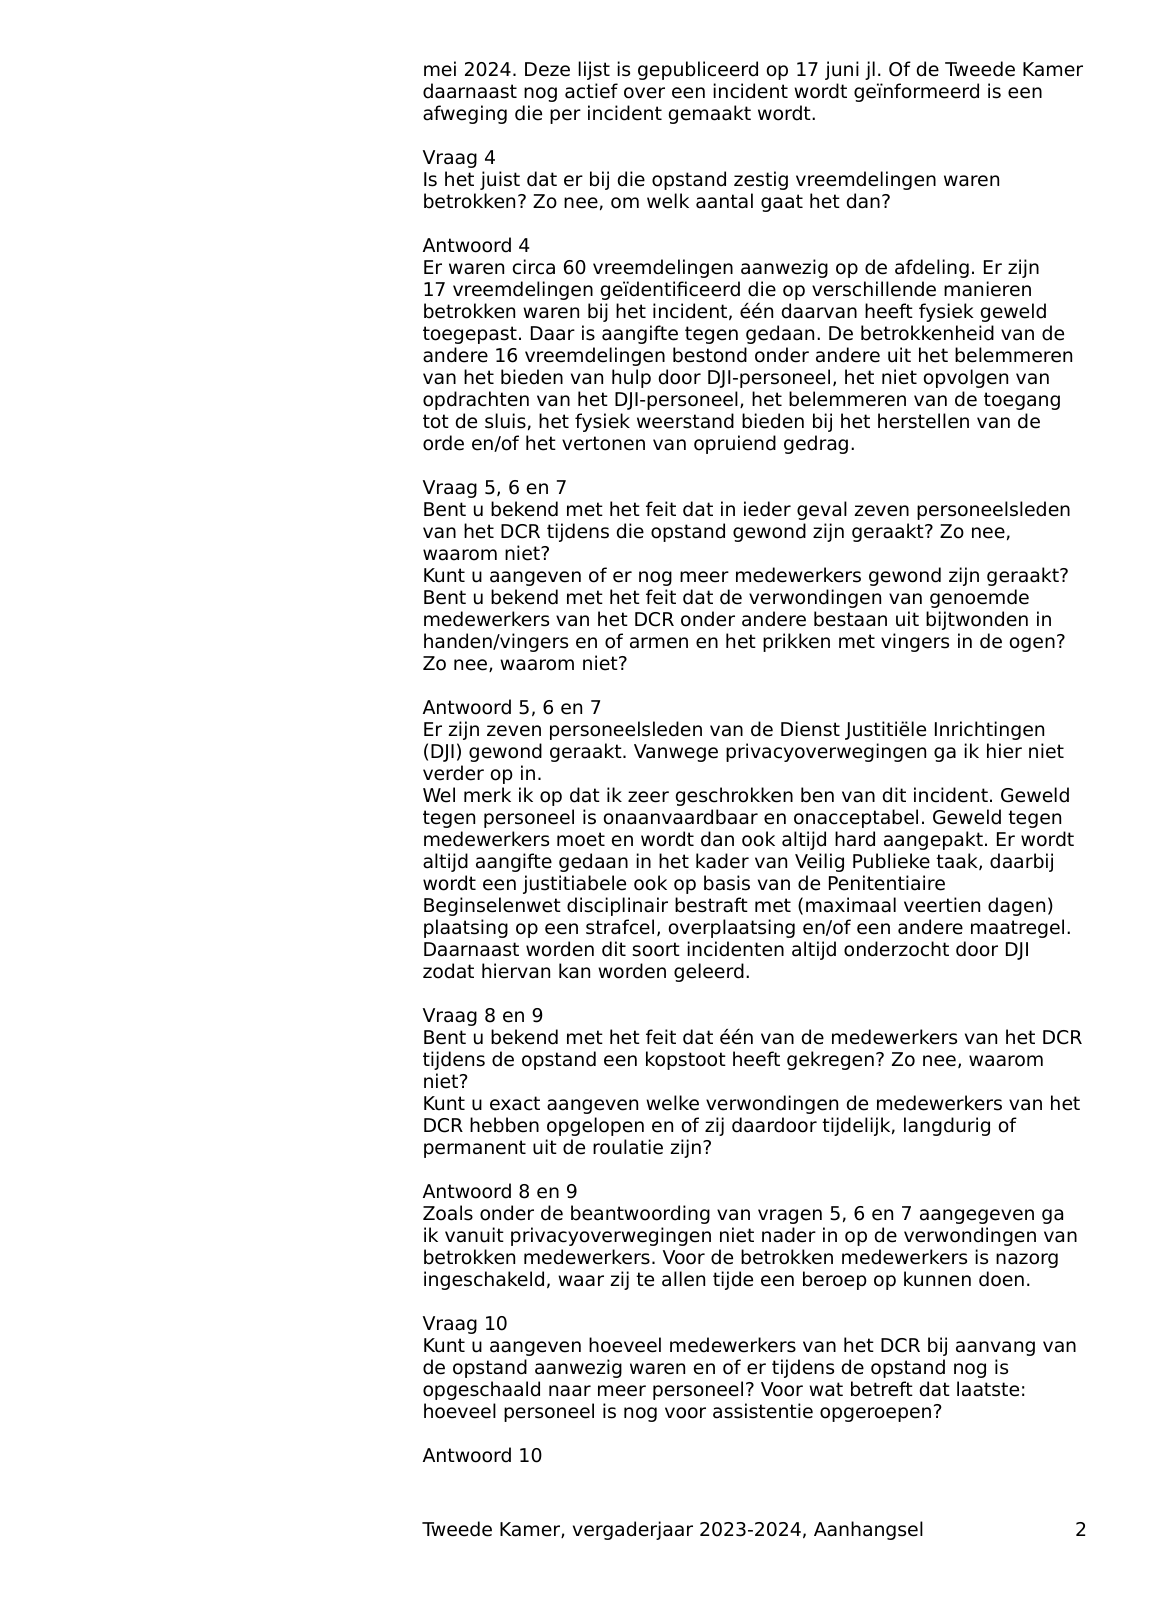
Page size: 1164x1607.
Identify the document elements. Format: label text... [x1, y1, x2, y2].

text Antwoord 5, 6 en 7 [422, 697, 1087, 719]
text Vraag 10 [422, 1313, 1087, 1335]
text mei 2024. Deze lijst is gepubliceerd op 17 juni jl. Of de Tweede Kamer daarnaast nog actief over een incident wordt geïnformeerd is een afweging die per incident gemaakt wordt. [422, 59, 1087, 125]
text Kunt u exact aangeven welke verwondingen de medewerkers van het DCR hebben opgelopen en of zij daardoor tijdelijk, langdurig of permanent uit de roulatie zijn? [422, 1093, 1087, 1159]
text Antwoord 4 [422, 235, 1087, 257]
text Vraag 8 en 9 [422, 1005, 1087, 1027]
text Bent u bekend met het feit dat één van de medewerkers van het DCR tijdens de opstand een kopstoot heeft gekregen? Zo nee, waarom niet? [422, 1027, 1087, 1093]
text Wel merk ik op dat ik zeer geschrokken ben van dit incident. Geweld tegen personeel is onaanvaardbaar en onacceptabel. Geweld tegen medewerkers moet en wordt dan ook altijd hard aangepakt. Er wordt altijd aangifte gedaan in het kader van Veilig Publieke taak, daarbij wordt een justitiabele ook op basis van de Penitentiaire Beginselenwet disciplinair bestraft met (maximaal veertien dagen) plaatsing op een strafcel, overplaatsing en/of een andere maatregel. [422, 785, 1087, 939]
text Bent u bekend met het feit dat in ieder geval zeven personeelsleden van het DCR tijdens die opstand gewond zijn geraakt? Zo nee, waarom niet? [422, 499, 1087, 565]
text Vraag 5, 6 en 7 [422, 477, 1087, 499]
text Antwoord 8 en 9 [422, 1181, 1087, 1203]
text Kunt u aangeven of er nog meer medewerkers gewond zijn geraakt? [422, 565, 1087, 587]
text Bent u bekend met het feit dat de verwondingen van genoemde medewerkers van het DCR onder andere bestaan uit bijtwonden in handen/vingers en of armen en het prikken met vingers in de ogen? Zo nee, waarom niet? [422, 587, 1087, 675]
text Daarnaast worden dit soort incidenten altijd onderzocht door DJI zodat hiervan kan worden geleerd. [422, 939, 1087, 983]
text Er zijn zeven personeelsleden van de Dienst Justitiële Inrichtingen (DJI) gewond geraakt. Vanwege privacyoverwegingen ga ik hier niet verder op in. [422, 719, 1087, 785]
text Kunt u aangeven hoeveel medewerkers van het DCR bij aanvang van de opstand aanwezig waren en of er tijdens de opstand nog is opgeschaald naar meer personeel? Voor wat betreft dat laatste: hoeveel personeel is nog voor assistentie opgeroepen? [422, 1335, 1087, 1423]
text Is het juist dat er bij die opstand zestig vreemdelingen waren betrokken? Zo nee, om welk aantal gaat het dan? [422, 169, 1087, 213]
text Zoals onder de beantwoording van vragen 5, 6 en 7 aangegeven ga ik vanuit privacyoverwegingen niet nader in op de verwondingen van betrokken medewerkers. Voor de betrokken medewerkers is nazorg ingeschakeld, waar zij te allen tijde een beroep op kunnen doen. [422, 1203, 1087, 1291]
text Vraag 4 [422, 147, 1087, 169]
text Antwoord 10 [422, 1445, 1087, 1467]
text Er waren circa 60 vreemdelingen aanwezig op de afdeling. Er zijn 17 vreemdelingen geïdentificeerd die op verschillende manieren betrokken waren bij het incident, één daarvan heeft fysiek geweld toegepast. Daar is aangifte tegen gedaan. De betrokkenheid van de andere 16 vreemdelingen bestond onder andere uit het belemmeren van het bieden van hulp door DJI-personeel, het niet opvolgen van opdrachten van het DJI-personeel, het belemmeren van de toegang tot de sluis, het fysiek weerstand bieden bij het herstellen van de orde en/of het vertonen van opruiend gedrag. [422, 257, 1087, 455]
